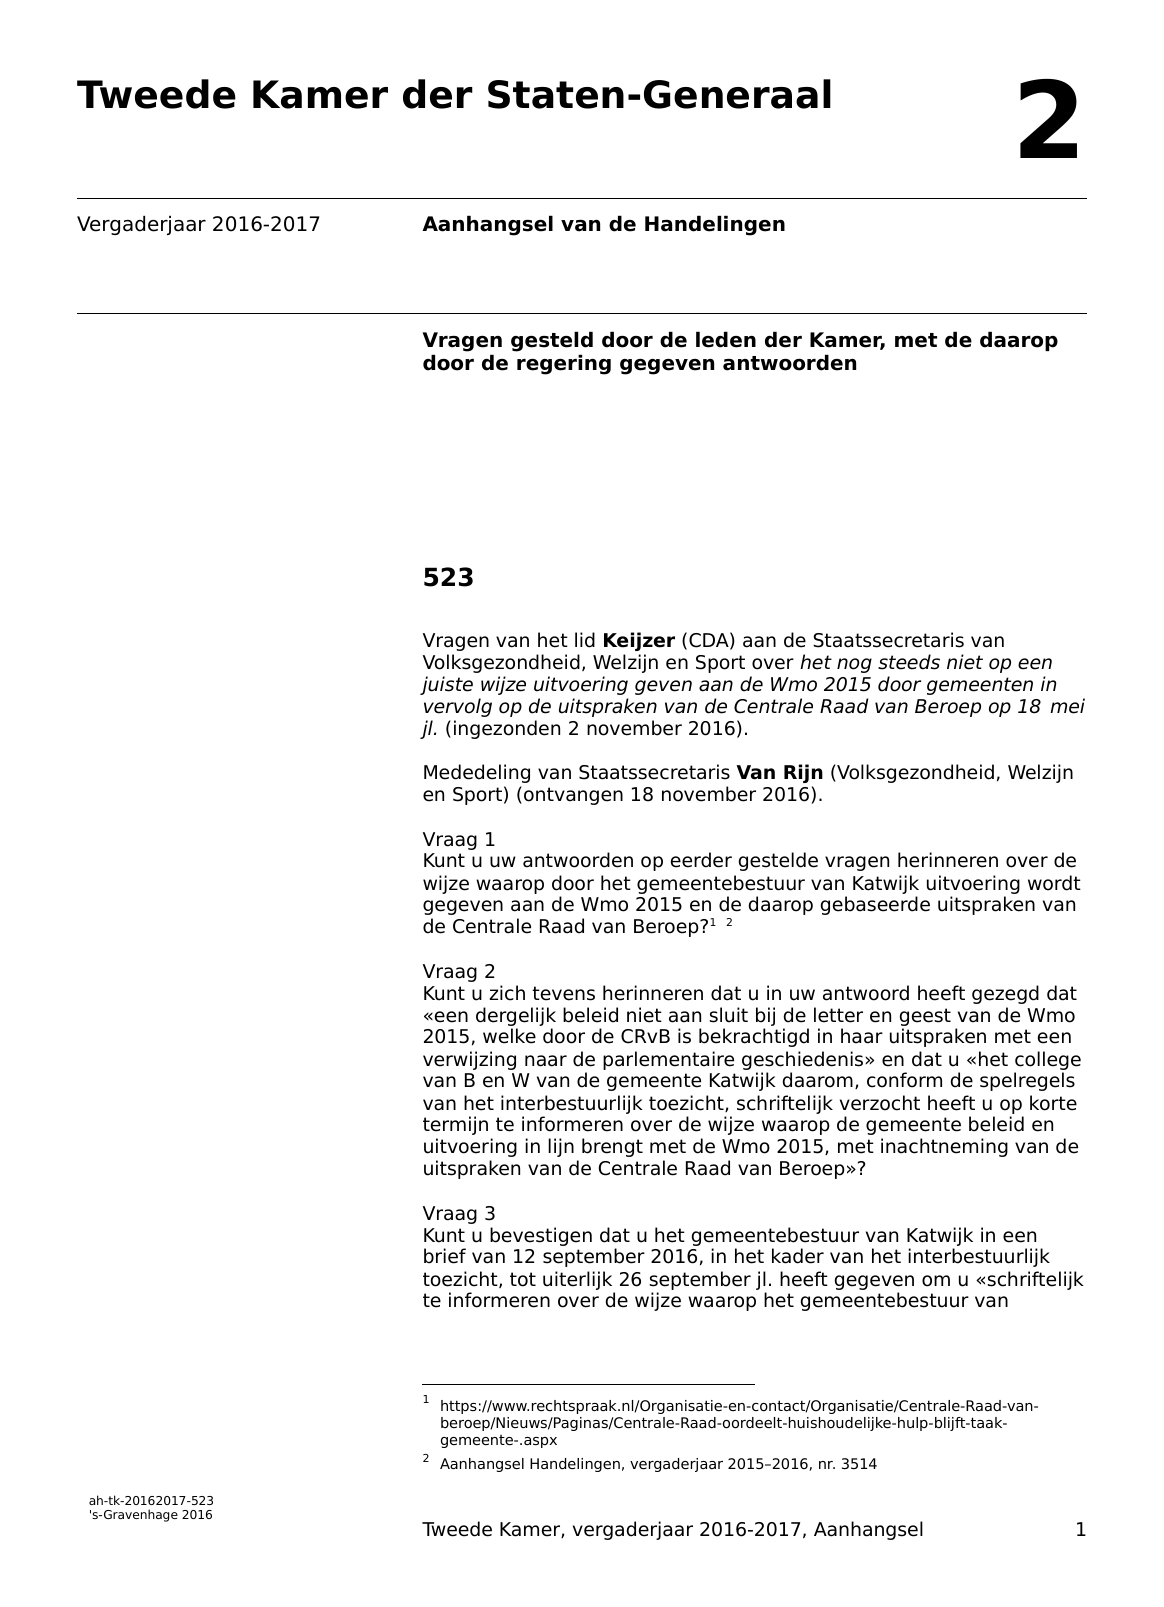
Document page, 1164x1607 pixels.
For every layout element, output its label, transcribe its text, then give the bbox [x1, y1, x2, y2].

text Vraag 3 [422, 1202, 1087, 1224]
table_cell Aanhangsel van de Handelingen [422, 199, 1087, 313]
text Kunt u zich tevens herinneren dat u in uw antwoord heeft gezegd dat «een dergelijk beleid niet aan sluit bij de letter en geest van de Wmo 2015, welke door de CRvB is bekrachtigd in haar uitspraken met een verwijzing naar de parlementaire geschiedenis» en dat u «het college van B en W van de gemeente Katwijk daarom, conform de spelregels van het interbestuurlijk toezicht, schriftelijk verzocht heeft u op korte termijn te informeren over de wijze waarop de gemeente beleid en uitvoering in lijn brengt met de Wmo 2015, met inachtneming van de uitspraken van de Centrale Raad van Beroep»? [422, 982, 1087, 1180]
text https://www.rechtspraak.nl/Organisatie-en-contact/Organisatie/Centrale-Raad-van-beroep/Nieuws/Paginas/Centrale-Raad-oordeelt-huishoudelijke-hulp-blijft-taak-gemeente-.aspx [422, 1393, 1087, 1449]
text 523 [422, 563, 1087, 592]
table_cell Vergaderjaar 2016-2017 [77, 199, 422, 313]
text Vragen van het lid Keijzer (CDA) aan de Staatssecretaris van Volksgezondheid, Welzijn en Sport over het nog steeds niet op een juiste wijze uitvoering geven aan de Wmo 2015 door gemeenten in vervolg op de uitspraken van de Centrale Raad van Beroep op 18 mei jl. (ingezonden 2 november 2016). [422, 630, 1087, 740]
text Kunt u bevestigen dat u het gemeentebestuur van Katwijk in een brief van 12 september 2016, in het kader van het interbestuurlijk toezicht, tot uiterlijk 26 september jl. heeft gegeven om u «schriftelijk te informeren over de wijze waarop het gemeentebestuur van [422, 1224, 1087, 1312]
text 's-Gravenhage 2016 [88, 1508, 323, 1522]
table_cell [77, 314, 422, 375]
text Vraag 1 [422, 828, 1087, 850]
text Aanhangsel Handelingen, vergaderjaar 2015–2016, nr. 3514 [422, 1452, 1087, 1474]
text Mededeling van Staatssecretaris Van Rijn (Volksgezondheid, Welzijn en Sport) (ontvangen 18 november 2016). [422, 762, 1087, 806]
table_cell Vragen gesteld door de leden der Kamer, met de daarop door de regering gegeven antwoorden [422, 314, 1087, 375]
text Kunt u uw antwoorden op eerder gestelde vragen herinneren over de wijze waarop door het gemeentebestuur van Katwijk uitvoering wordt gegeven aan de Wmo 2015 en de daarop gebaseerde uitspraken van de Centrale Raad van Beroep? [422, 850, 1087, 938]
table_header Tweede Kamer der Staten-Generaal [77, 59, 886, 198]
text ah-tk-20162017-523 [88, 1494, 323, 1508]
table_header 2 [886, 59, 1087, 198]
text Vraag 2 [422, 961, 1087, 982]
